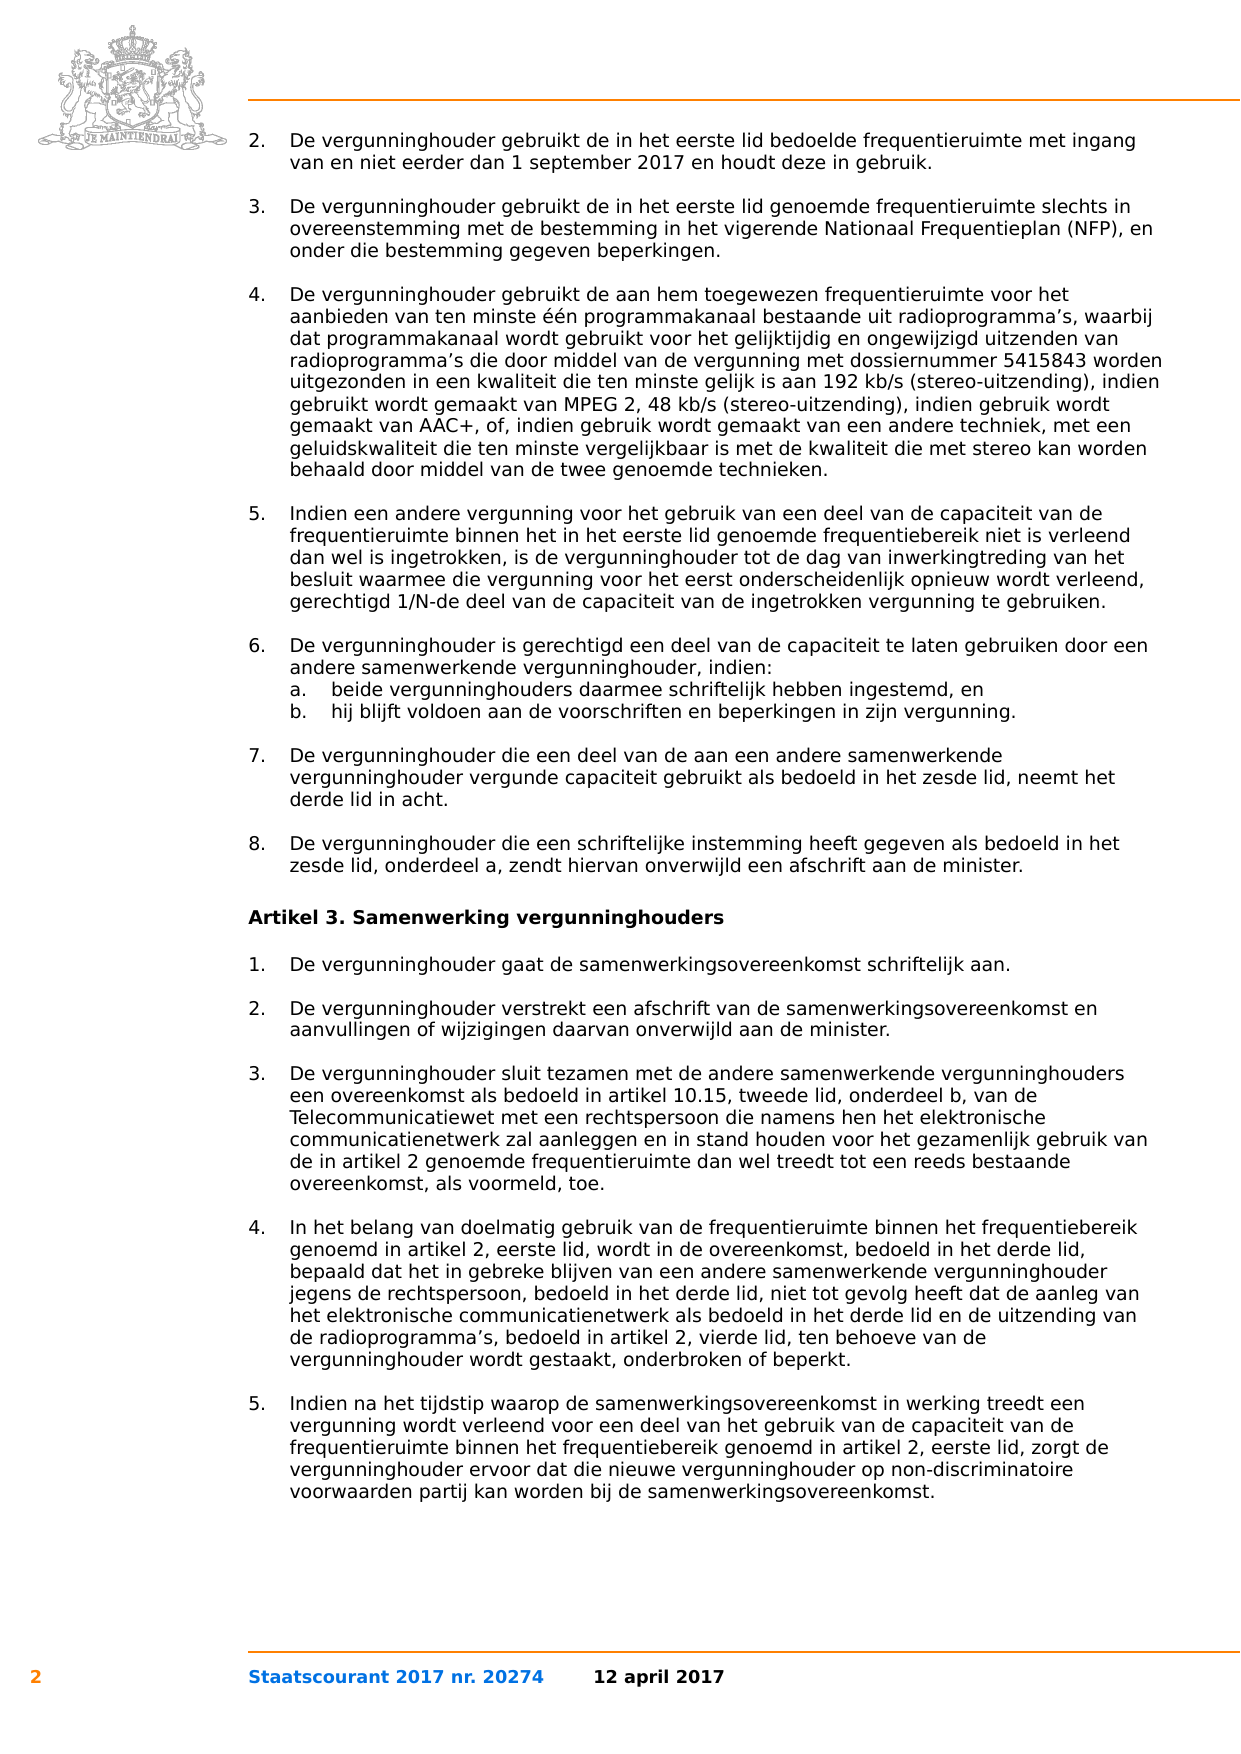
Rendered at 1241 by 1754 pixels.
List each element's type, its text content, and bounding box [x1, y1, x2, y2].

text 4. In het belang van doelmatig gebruik van de frequentieruimte binnen het frequentiebereik genoemd in artikel 2, eerste lid, wordt in de overeenkomst, bedoeld in het derde lid, bepaald dat het in gebreke blijven van een andere samenwerkende vergunninghouder jegens de rechtspersoon, bedoeld in het derde lid, niet tot gevolg heeft dat de aanleg van het elektronische communicatienetwerk als bedoeld in het derde lid en de uitzending van de radioprogramma’s, bedoeld in artikel 2, vierde lid, ten behoeve van de vergunninghouder wordt gestaakt, onderbroken of beperkt. [248, 1217, 1163, 1371]
picture [38, 25, 227, 150]
text 1. De vergunninghouder gaat de samenwerkingsovereenkomst schriftelijk aan. [248, 953, 1163, 976]
subtitle Artikel 3. Samenwerking vergunninghouders [248, 907, 1163, 928]
text 2. De vergunninghouder verstrekt een afschrift van de samenwerkingsovereenkomst en aanvullingen of wijzigingen daarvan onverwijld aan de minister. [248, 997, 1163, 1041]
text a. beide vergunninghouders daarmee schriftelijk hebben ingestemd, en [289, 679, 1163, 701]
text 6. De vergunninghouder is gerechtigd een deel van de capaciteit te laten gebruiken door een andere samenwerkende vergunninghouder, indien: [248, 635, 1163, 679]
text 5. Indien een andere vergunning voor het gebruik van een deel van de capaciteit van de frequentieruimte binnen het in het eerste lid genoemde frequentiebereik niet is verleend dan wel is ingetrokken, is de vergunninghouder tot de dag van inwerkingtreding van het besluit waarmee die vergunning voor het eerst onderscheidenlijk opnieuw wordt verleend, gerechtigd 1/N-de deel van de capaciteit van de ingetrokken vergunning te gebruiken. [248, 503, 1163, 613]
text 3. De vergunninghouder gebruikt de in het eerste lid genoemde frequentieruimte slechts in overeenstemming met de bestemming in het vigerende Nationaal Frequentieplan (NFP), en onder die bestemming gegeven beperkingen. [248, 196, 1163, 262]
text 8. De vergunninghouder die een schriftelijke instemming heeft gegeven als bedoeld in het zesde lid, onderdeel a, zendt hiervan onverwijld een afschrift aan de minister. [248, 833, 1163, 877]
text 7. De vergunninghouder die een deel van de aan een andere samenwerkende vergunninghouder vergunde capaciteit gebruikt als bedoeld in het zesde lid, neemt het derde lid in acht. [248, 745, 1163, 811]
text 5. Indien na het tijdstip waarop de samenwerkingsovereenkomst in werking treedt een vergunning wordt verleend voor een deel van het gebruik van de capaciteit van de frequentieruimte binnen het frequentiebereik genoemd in artikel 2, eerste lid, zorgt de vergunninghouder ervoor dat die nieuwe vergunninghouder op non-discriminatoire voorwaarden partij kan worden bij de samenwerkingsovereenkomst. [248, 1393, 1163, 1503]
text b. hij blijft voldoen aan de voorschriften en beperkingen in zijn vergunning. [289, 701, 1163, 723]
text 2. De vergunninghouder gebruikt de in het eerste lid bedoelde frequentieruimte met ingang van en niet eerder dan 1 september 2017 en houdt deze in gebruik. [248, 130, 1163, 174]
text 4. De vergunninghouder gebruikt de aan hem toegewezen frequentieruimte voor het aanbieden van ten minste één programmakanaal bestaande uit radioprogramma’s, waarbij dat programmakanaal wordt gebruikt voor het gelijktijdig en ongewijzigd uitzenden van radioprogramma’s die door middel van de vergunning met dossiernummer 5415843 worden uitgezonden in een kwaliteit die ten minste gelijk is aan 192 kb/s (stereo-uitzending), indien gebruikt wordt gemaakt van MPEG 2, 48 kb/s (stereo-uitzending), indien gebruik wordt gemaakt van AAC+, of, indien gebruik wordt gemaakt van een andere techniek, met een geluidskwaliteit die ten minste vergelijkbaar is met de kwaliteit die met stereo kan worden behaald door middel van de twee genoemde technieken. [248, 283, 1163, 481]
text 3. De vergunninghouder sluit tezamen met de andere samenwerkende vergunninghouders een overeenkomst als bedoeld in artikel 10.15, tweede lid, onderdeel b, van de Telecommunicatiewet met een rechtspersoon die namens hen het elektronische communicatienetwerk zal aanleggen en in stand houden voor het gezamenlijk gebruik van de in artikel 2 genoemde frequentieruimte dan wel treedt tot een reeds bestaande overeenkomst, als voormeld, toe. [248, 1063, 1163, 1195]
